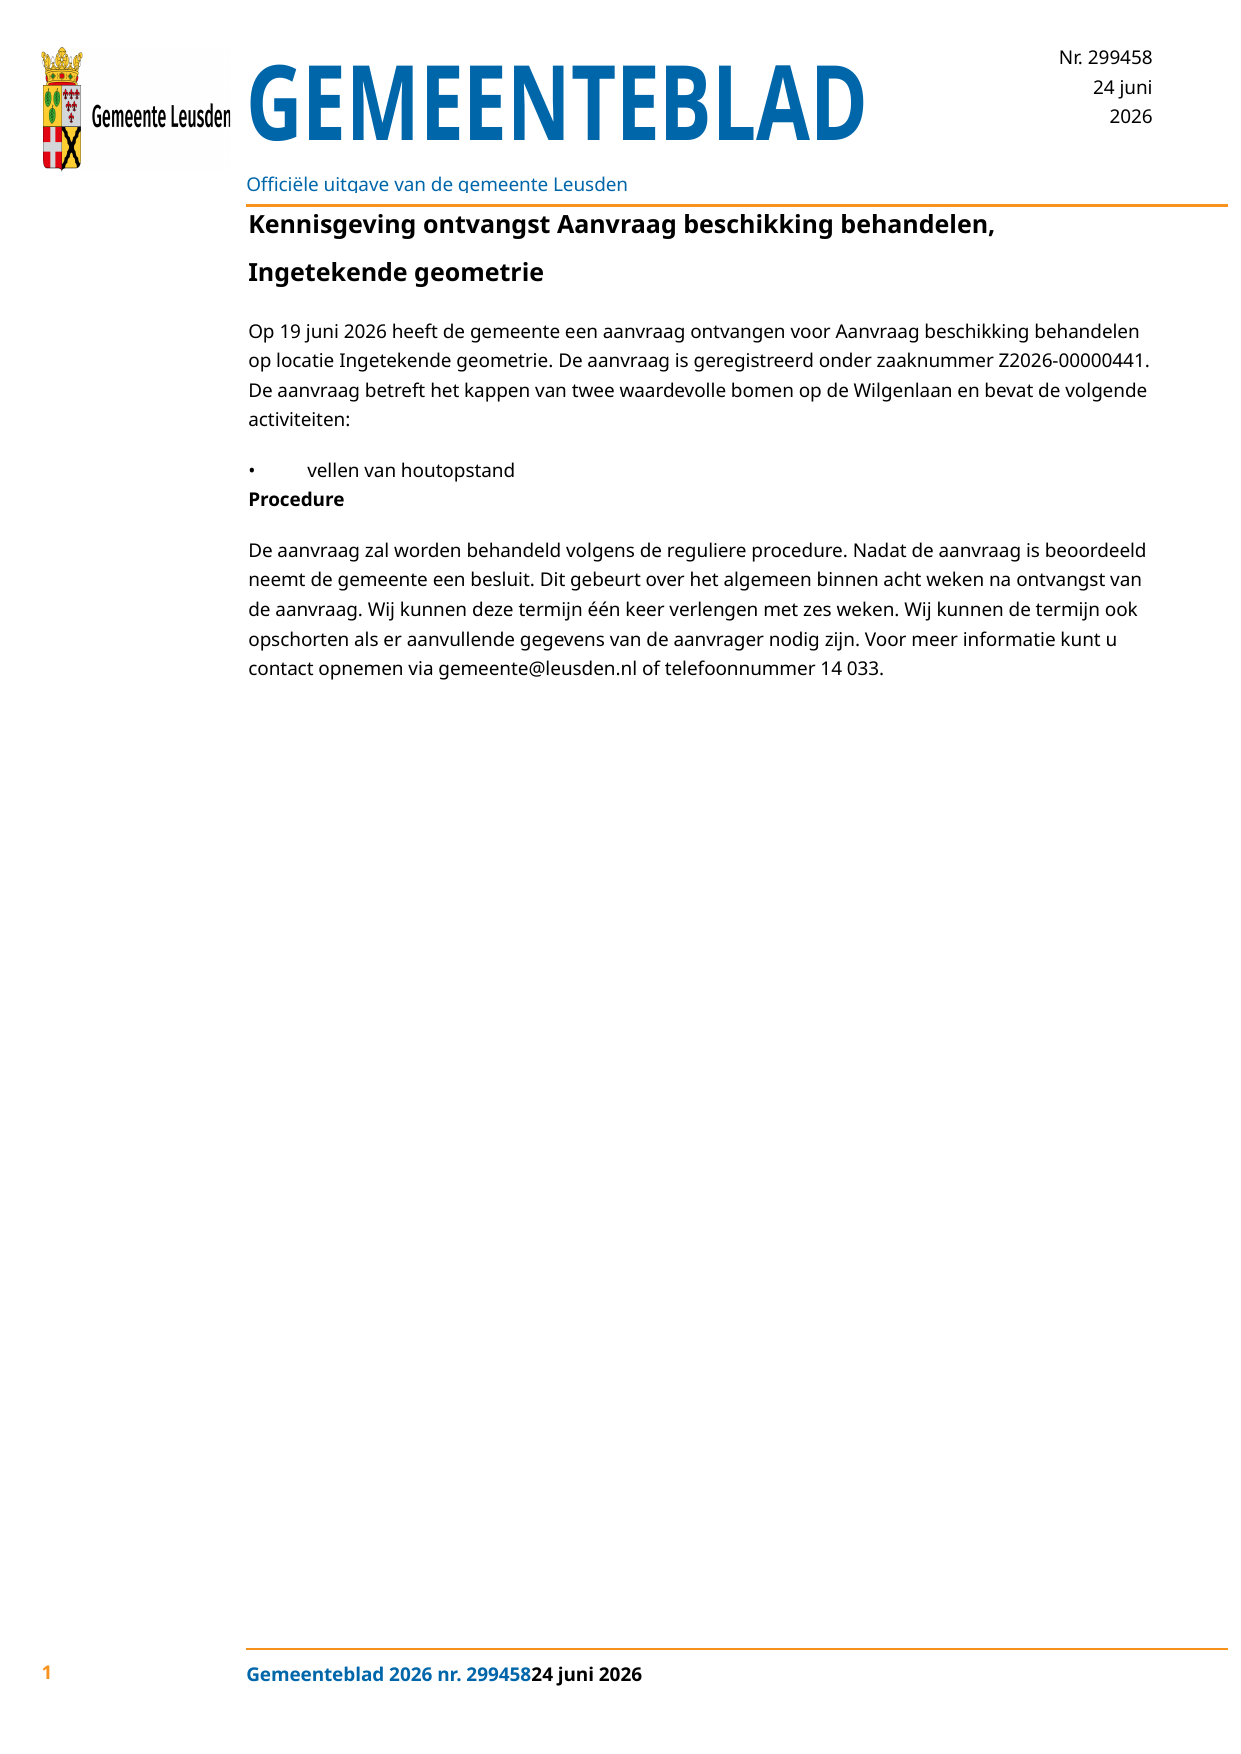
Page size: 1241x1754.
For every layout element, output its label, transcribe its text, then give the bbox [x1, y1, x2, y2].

text Op 19 juni 2026 heeft de gemeente een aanvraag ontvangen voor Aanvraag beschikking behandelen op locatie Ingetekende geometrie. De aanvraag is geregistreerd onder zaaknummer Z2026-00000441. De aanvraag betreft het kappen van twee waardevolle bomen op de Wilgenlaan en bevat de volgende activiteiten: [248, 318, 1152, 432]
picture [41, 47, 231, 172]
list vellen van houtopstand [248, 457, 1152, 483]
text De aanvraag zal worden behandeld volgens de reguliere procedure. Nadat de aanvraag is beoordeeld neemt de gemeente een besluit. Dit gebeurt over het algemeen binnen acht weken na ontvangst van de aanvraag. Wij kunnen deze termijn één keer verlengen met zes weken. Wij kunnen de termijn ook opschorten als er aanvullende gegevens van de aanvrager nodig zijn. Voor meer informatie kunt u contact opnemen via gemeente@leusden.nl of telefoonnummer 14 033. [248, 537, 1152, 681]
text Procedure [248, 487, 1152, 512]
text Kennisgeving ontvangst Aanvraag beschikking behandelen, Ingetekende geometrie [248, 207, 1152, 288]
